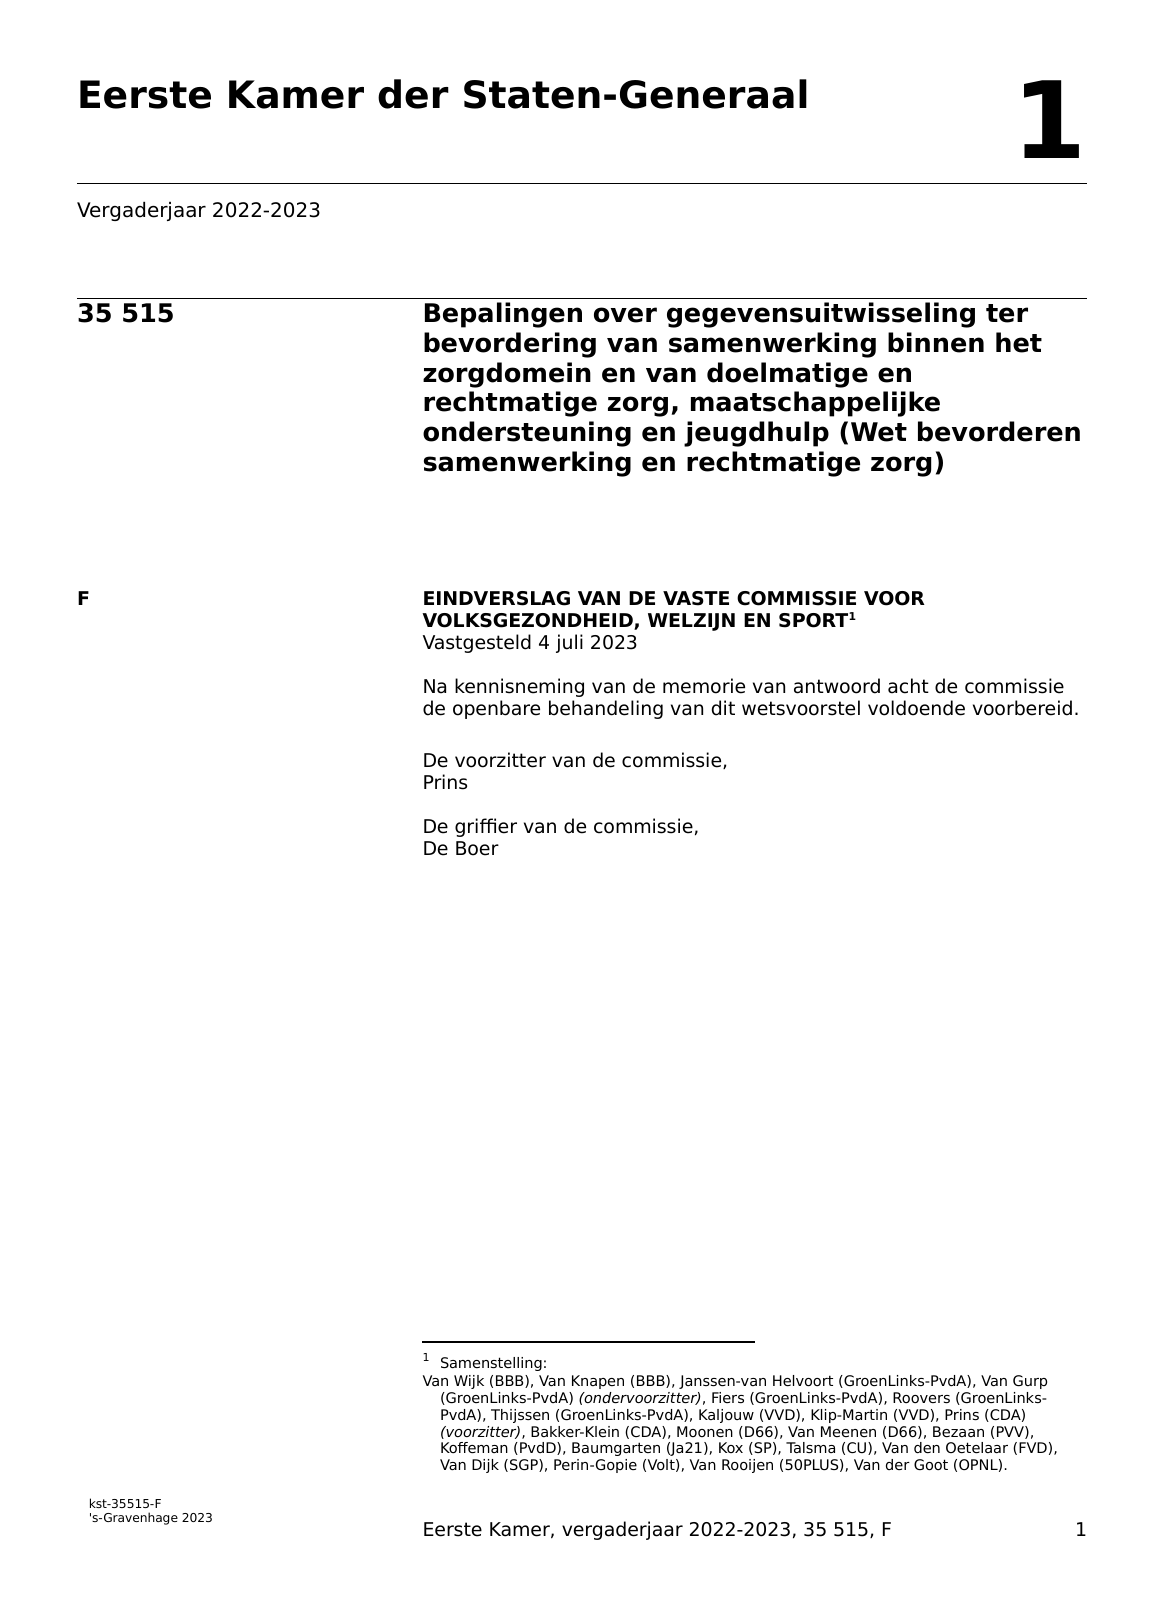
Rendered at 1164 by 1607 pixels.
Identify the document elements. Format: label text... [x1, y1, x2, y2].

text Na kennisneming van de memorie van antwoord acht de commissie de openbare behandeling van dit wetsvoorstel voldoende voorbereid. [422, 676, 1087, 720]
table_cell Vergaderjaar 2022-2023 [77, 184, 1087, 298]
text Vastgesteld 4 juli 2023 [422, 632, 1087, 654]
subtitle 35 515 Bepalingen over gegevensuitwisseling ter bevordering van samenwerking binnen het zorgdomein en van doelmatige en rechtmatige zorg, maatschappelijke ondersteuning en jeugdhulp (Wet bevorderen samenwerking en rechtmatige zorg) [77, 299, 1087, 477]
table_header 1 [886, 59, 1087, 183]
table_header Eerste Kamer der Staten-Generaal [77, 59, 886, 183]
text De voorzitter van de commissie, Prins [422, 750, 1087, 794]
text 's-Gravenhage 2023 [88, 1511, 323, 1525]
text kst-35515-F [88, 1497, 323, 1511]
text De griffier van de commissie, De Boer [422, 816, 1087, 860]
text Samenstelling: [422, 1351, 1087, 1373]
text Van Wijk (BBB), Van Knapen (BBB), Janssen-van Helvoort (GroenLinks-PvdA), Van Gurp (GroenLinks-PvdA) (ondervoorzitter), Fiers (GroenLinks-PvdA), Roovers (GroenLinks-PvdA), Thijssen (GroenLinks-PvdA), Kaljouw (VVD), Klip-Martin (VVD), Prins (CDA) (voorzitter), Bakker-Klein (CDA), Moonen (D66), Van Meenen (D66), Bezaan (PVV), Koffeman (PvdD), Baumgarten (Ja21), Kox (SP), Talsma (CU), Van den Oetelaar (FVD), Van Dijk (SGP), Perin-Gopie (Volt), Van Rooijen (50PLUS), Van der Goot (OPNL). [422, 1373, 1087, 1474]
subtitle F EINDVERSLAG VAN DE VASTE COMMISSIE VOOR VOLKSGEZONDHEID, WELZIJN EN SPORT [77, 588, 1087, 632]
